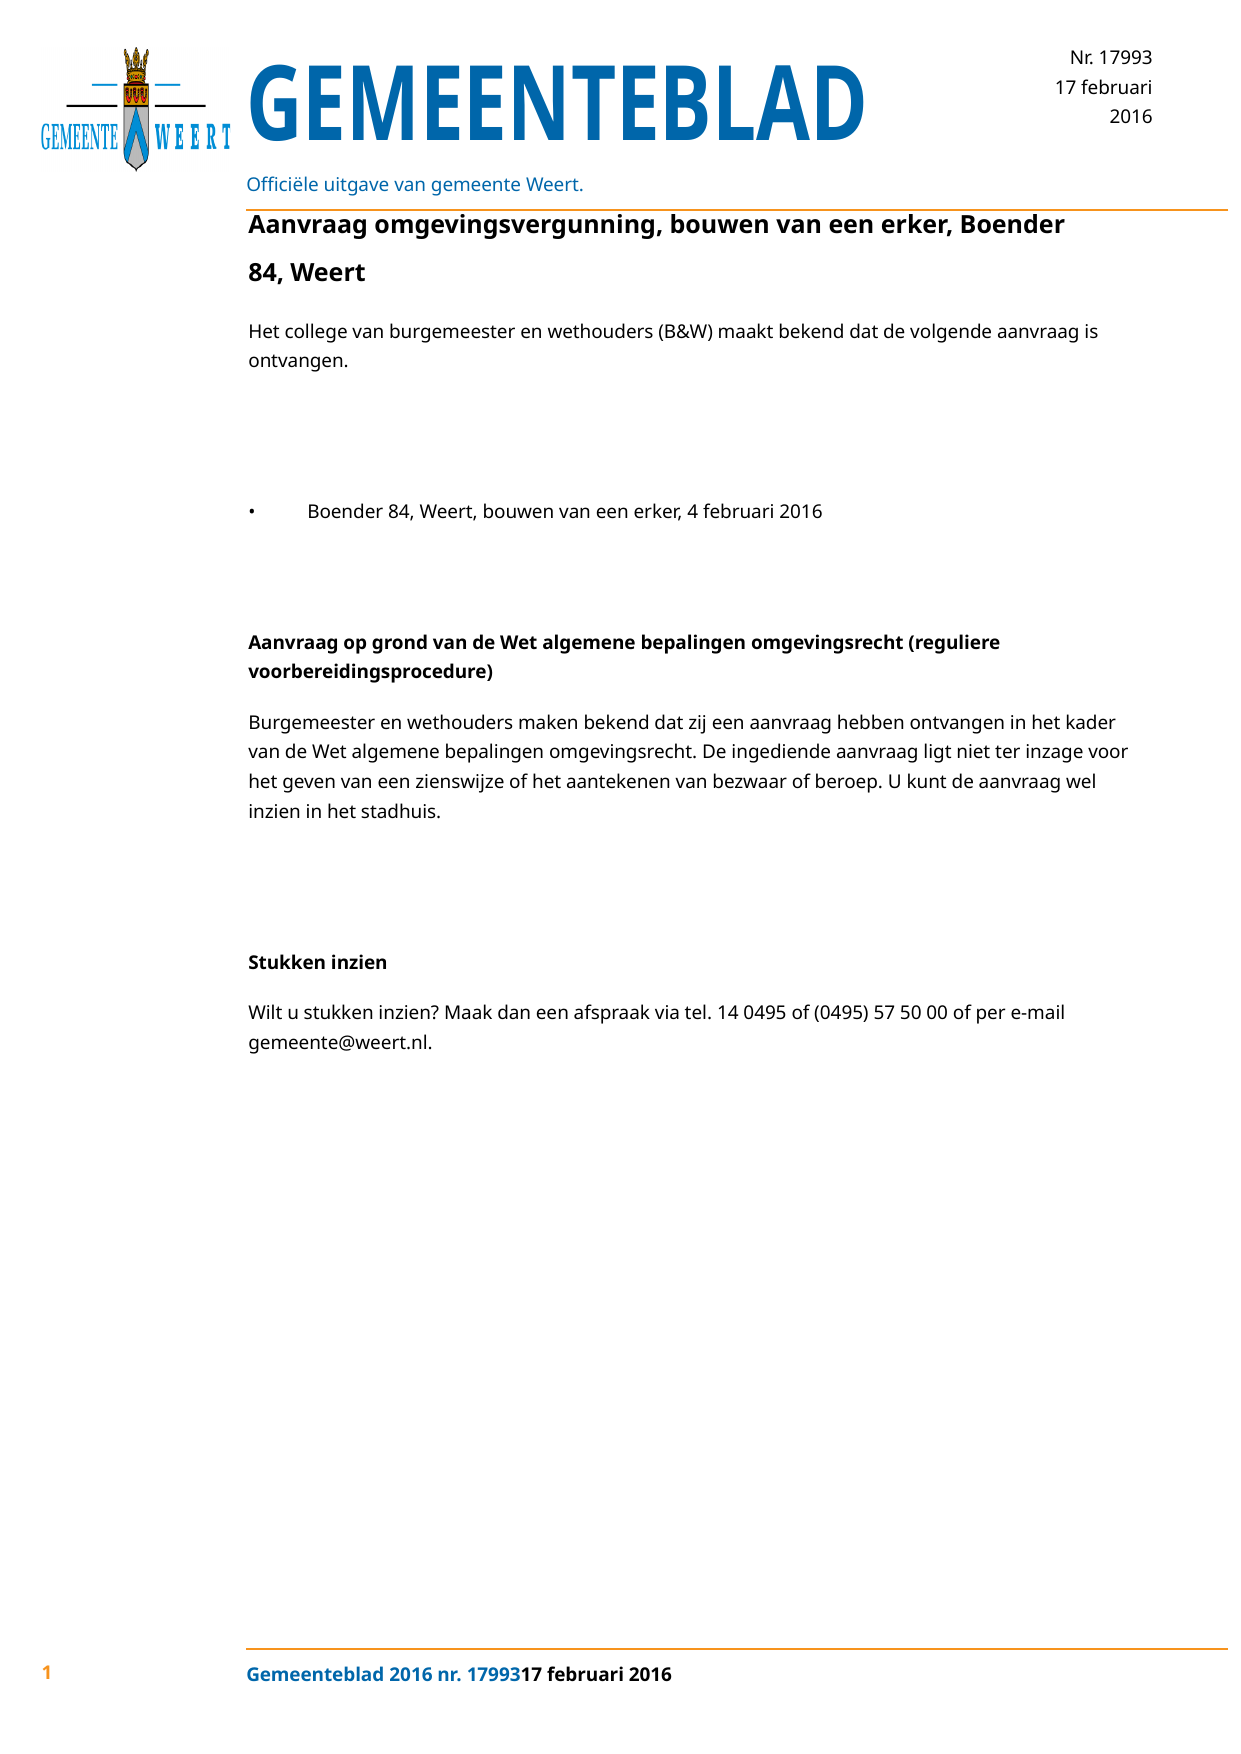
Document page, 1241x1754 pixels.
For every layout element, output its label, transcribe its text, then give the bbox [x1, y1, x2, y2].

text Stukken inzien [248, 949, 1152, 975]
text Het college van burgemeester en wethouders (B&W) maakt bekend dat de volgende aanvraag is ontvangen. [248, 318, 1152, 373]
picture [41, 47, 231, 172]
list Boender 84, Weert, bouwen van een erker, 4 februari 2016 [248, 499, 1152, 524]
text Aanvraag op grond van de Wet algemene bepalingen omgevingsrecht (reguliere voorbereidingsprocedure) [248, 629, 1152, 684]
text Wilt u stukken inzien? Maak dan een afspraak via tel. 14 0495 of (0495) 57 50 00 of per e-mail gemeente@weert.nl. [248, 999, 1152, 1055]
text Burgemeester en wethouders maken bekend dat zij een aanvraag hebben ontvangen in het kader van de Wet algemene bepalingen omgevingsrecht. De ingediende aanvraag ligt niet ter inzage voor het geven van een zienswijze of het aantekenen van bezwaar of beroep. U kunt de aanvraag wel inzien in het stadhuis. [248, 709, 1152, 824]
text Aanvraag omgevingsvergunning, bouwen van een erker, Boender 84, Weert [248, 211, 1152, 288]
